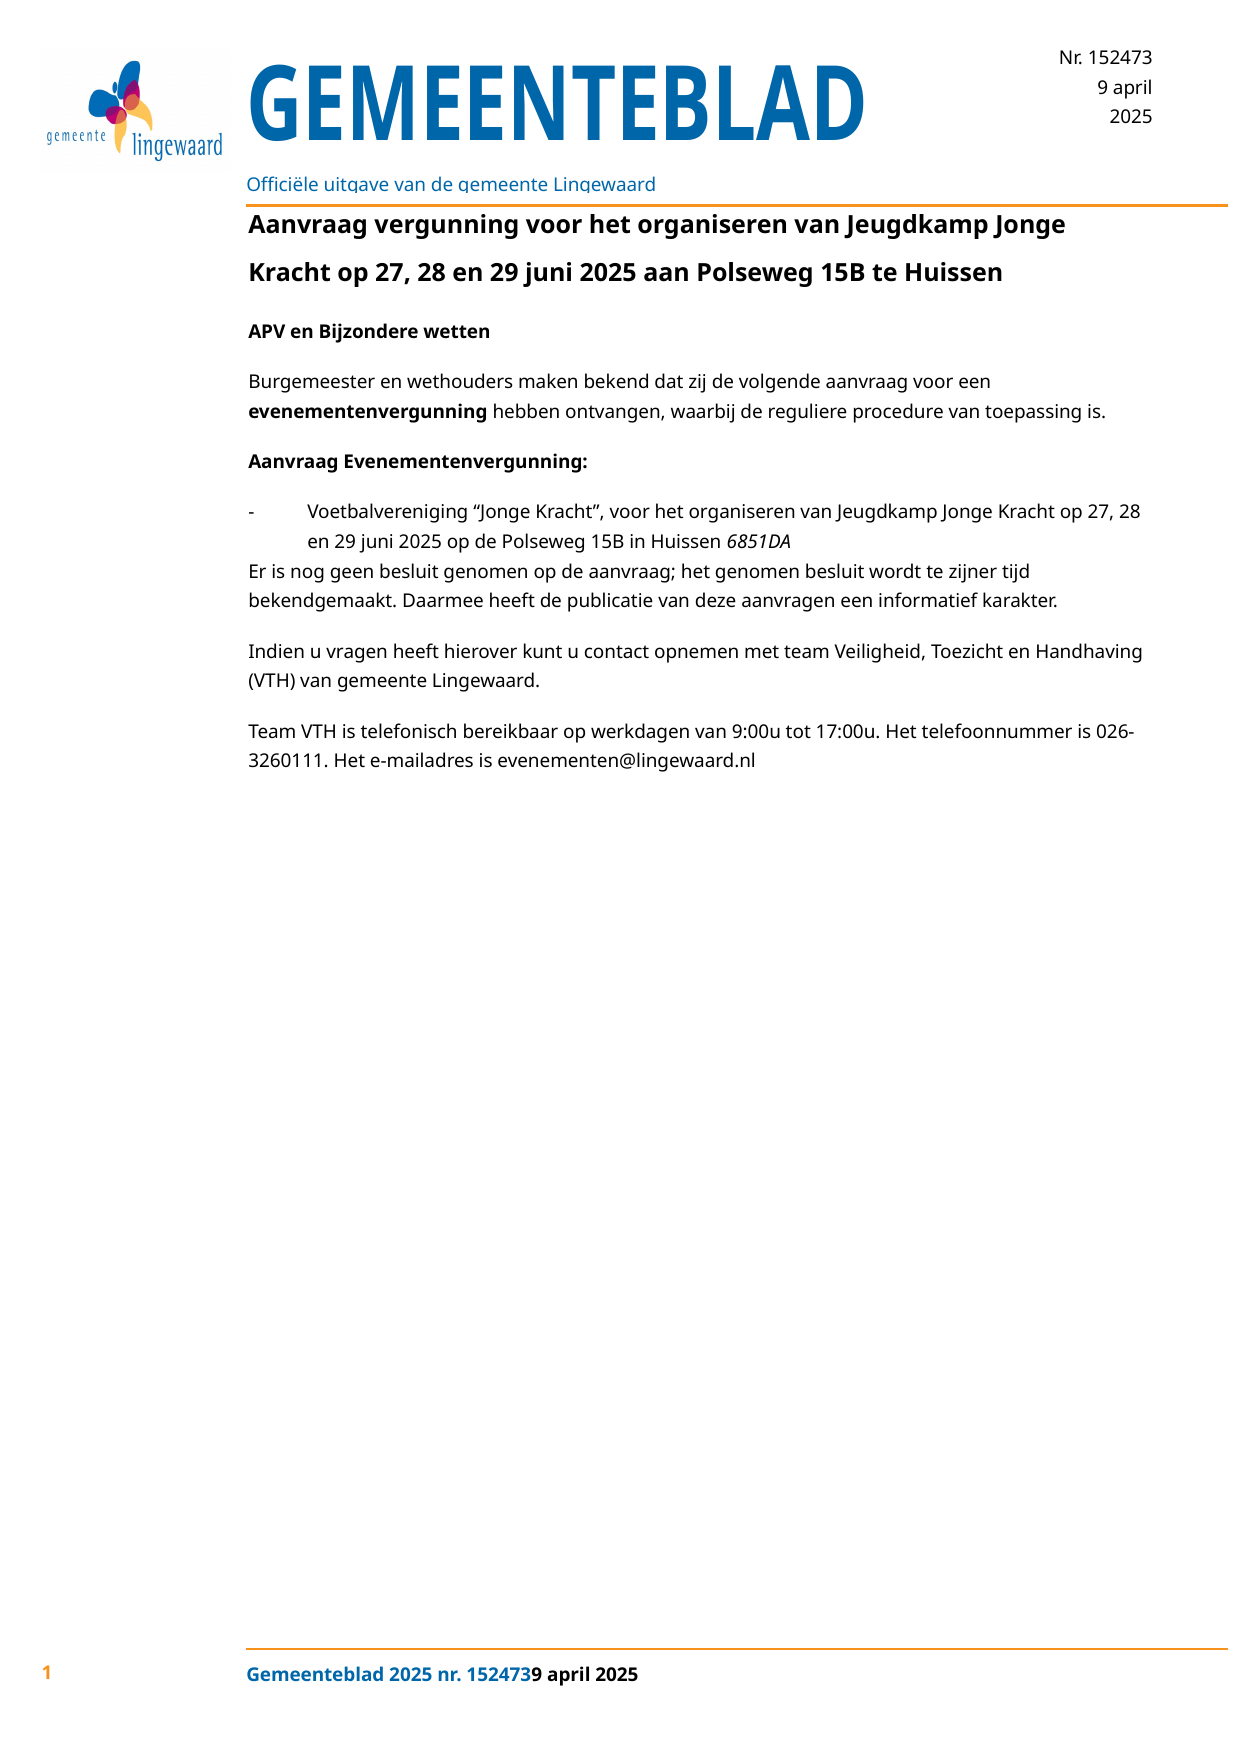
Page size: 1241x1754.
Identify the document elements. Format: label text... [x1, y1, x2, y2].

text Aanvraag Evenementenvergunning: [248, 448, 1152, 474]
text Aanvraag vergunning voor het organiseren van Jeugdkamp Jonge Kracht op 27, 28 en 29 juni 2025 aan Polseweg 15B te Huissen [248, 207, 1152, 288]
text Indien u vragen heeft hierover kunt u contact opnemen met team Veiligheid, Toezicht en Handhaving (VTH) van gemeente Lingewaard. [248, 638, 1152, 693]
text Team VTH is telefonisch bereikbaar op werkdagen van 9:00u tot 17:00u. Het telefoonnummer is 026-3260111. Het e-mailadres is evenementen@lingewaard.nl [248, 718, 1152, 773]
list Voetbalvereniging “Jonge Kracht”, voor het organiseren van Jeugdkamp Jonge Kracht op 27, 28 en 29 juni 2025 op de Polseweg 15B in Huissen 6851DA [248, 499, 1152, 554]
text APV en Bijzondere wetten [248, 318, 1152, 344]
text Burgemeester en wethouders maken bekend dat zij de volgende aanvraag voor een evenementenvergunning hebben ontvangen, waarbij de reguliere procedure van toepassing is. [248, 368, 1152, 424]
text Er is nog geen besluit genomen op de aanvraag; het genomen besluit wordt te zijner tijd bekendgemaakt. Daarmee heeft de publicatie van deze aanvragen een informatief karakter. [248, 558, 1152, 613]
picture [41, 47, 231, 172]
